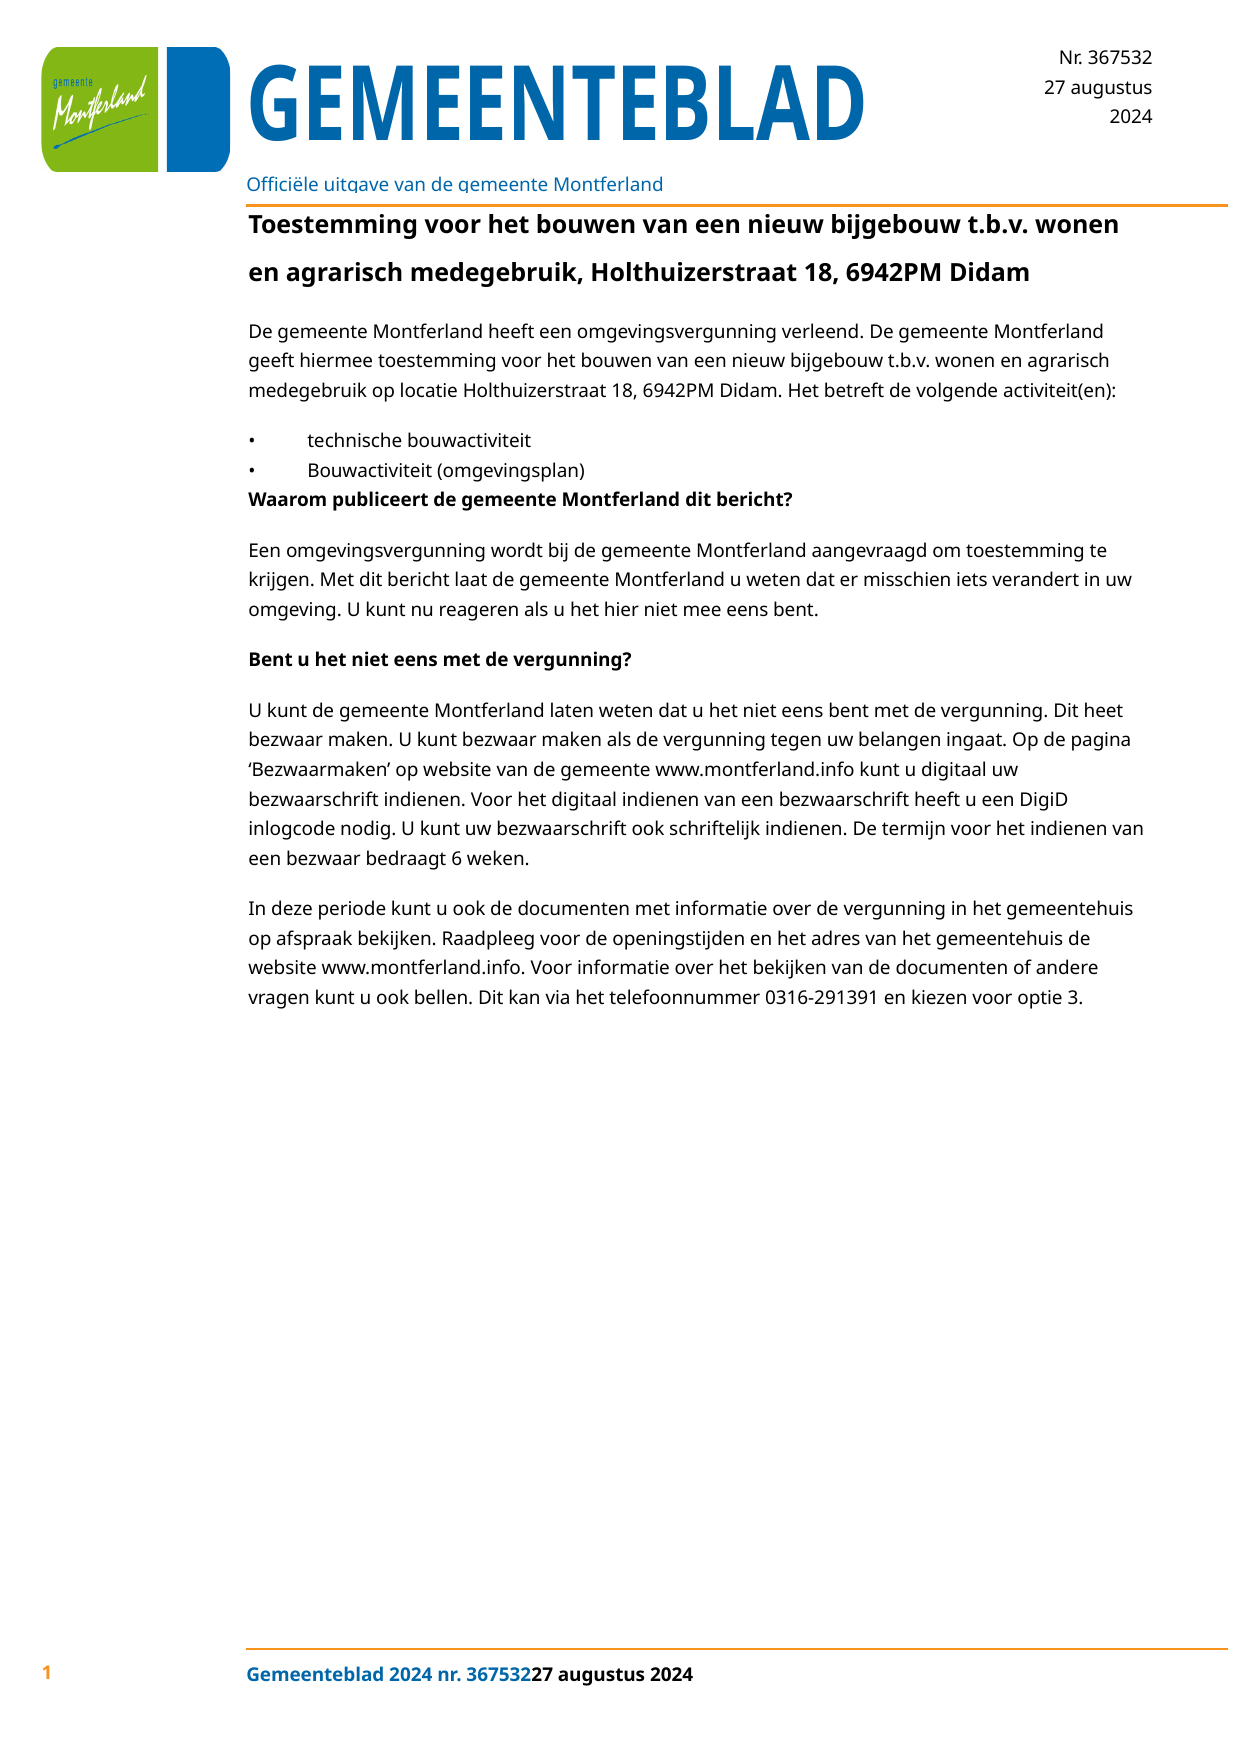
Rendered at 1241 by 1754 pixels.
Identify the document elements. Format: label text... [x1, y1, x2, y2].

list technische bouwactiviteit [248, 427, 1152, 453]
text Toestemming voor het bouwen van een nieuw bijgebouw t.b.v. wonen en agrarisch medegebruik, Holthuizerstraat 18, 6942PM Didam [248, 207, 1152, 288]
text Een omgevingsvergunning wordt bij de gemeente Montferland aangevraagd om toestemming te krijgen. Met dit bericht laat de gemeente Montferland u weten dat er misschien iets verandert in uw omgeving. U kunt nu reageren als u het hier niet mee eens bent. [248, 537, 1152, 622]
list Bouwactiviteit (omgevingsplan) [248, 457, 1152, 483]
text De gemeente Montferland heeft een omgevingsvergunning verleend. De gemeente Montferland geeft hiermee toestemming voor het bouwen van een nieuw bijgebouw t.b.v. wonen en agrarisch medegebruik op locatie Holthuizerstraat 18, 6942PM Didam. Het betreft de volgende activiteit(en): [248, 318, 1152, 403]
picture [41, 47, 231, 172]
text U kunt de gemeente Montferland laten weten dat u het niet eens bent met de vergunning. Dit heet bezwaar maken. U kunt bezwaar maken als de vergunning tegen uw belangen ingaat. Op de pagina ‘Bezwaarmaken’ op website van de gemeente www.montferland.info kunt u digitaal uw bezwaarschrift indienen. Voor het digitaal indienen van een bezwaarschrift heeft u een DigiD inlogcode nodig. U kunt uw bezwaarschrift ook schriftelijk indienen. De termijn voor het indienen van een bezwaar bedraagt 6 weken. [248, 697, 1152, 871]
text In deze periode kunt u ook de documenten met informatie over de vergunning in het gemeentehuis op afspraak bekijken. Raadpleeg voor de openingstijden en het adres van het gemeentehuis de website www.montferland.info. Voor informatie over het bekijken van de documenten of andere vragen kunt u ook bellen. Dit kan via het telefoonnummer 0316-291391 en kiezen voor optie 3. [248, 895, 1152, 1010]
text Bent u het niet eens met de vergunning? [248, 647, 1152, 672]
text Waarom publiceert de gemeente Montferland dit bericht? [248, 487, 1152, 512]
